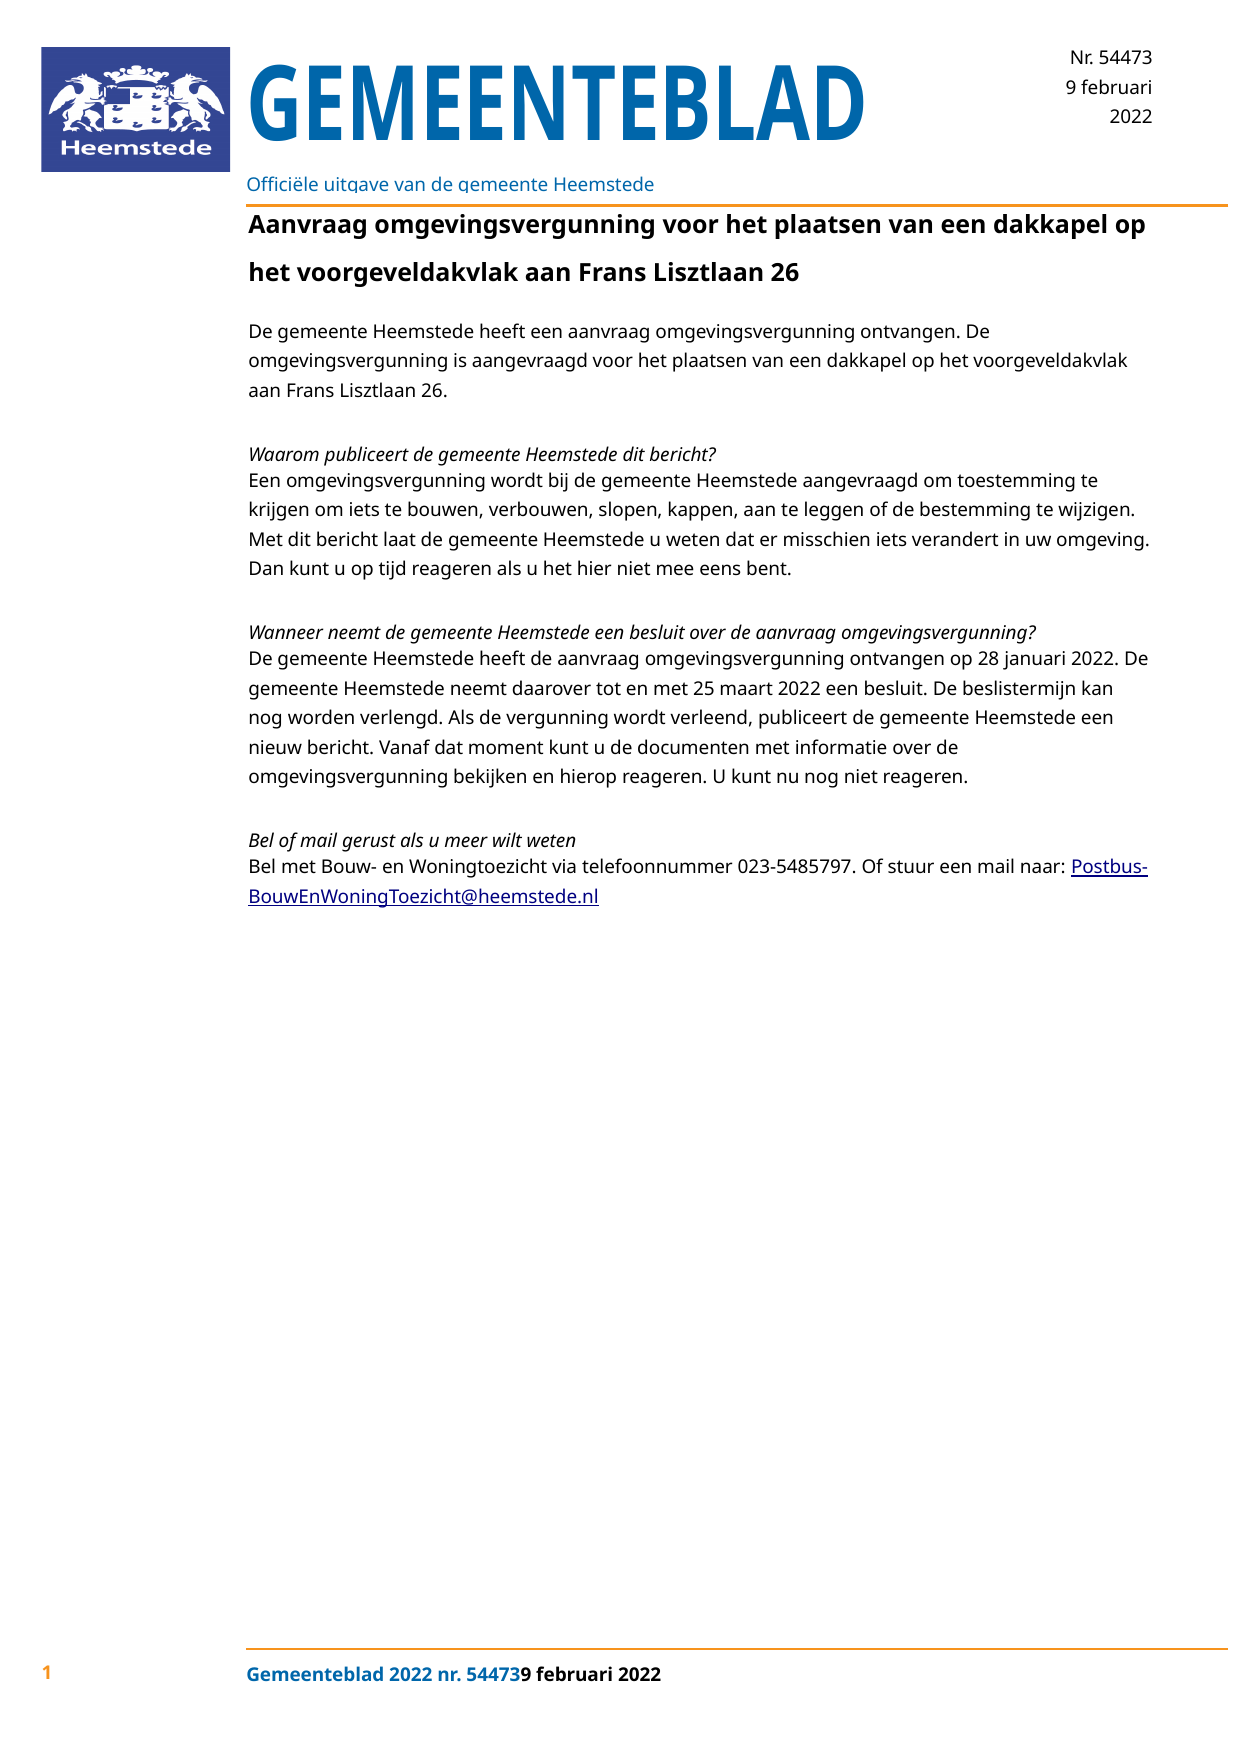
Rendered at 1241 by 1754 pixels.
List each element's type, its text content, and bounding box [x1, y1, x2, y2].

text Wanneer neemt de gemeente Heemstede een besluit over de aanvraag omgevingsvergunning? [248, 619, 1152, 645]
text De gemeente Heemstede heeft een aanvraag omgevingsvergunning ontvangen. De omgevingsvergunning is aangevraagd voor het plaatsen van een dakkapel op het voorgeveldakvlak aan Frans Lisztlaan 26. [248, 318, 1152, 403]
picture [41, 47, 231, 172]
text Bel of mail gerust als u meer wilt weten [248, 827, 1152, 853]
text De gemeente Heemstede heeft de aanvraag omgevingsvergunning ontvangen op 28 januari 2022. De gemeente Heemstede neemt daarover tot en met 25 maart 2022 een besluit. De beslistermijn kan nog worden verlengd. Als de vergunning wordt verleend, publiceert de gemeente Heemstede een nieuw bericht. Vanaf dat moment kunt u de documenten met informatie over de omgevingsvergunning bekijken en hierop reageren. U kunt nu nog niet reageren. [248, 645, 1152, 789]
text Bel met Bouw- en Woningtoezicht via telefoonnummer 023-5485797. Of stuur een mail naar: Postbus-BouwEnWoningToezicht@heemstede.nl [248, 853, 1152, 908]
text Waarom publiceert de gemeente Heemstede dit bericht? [248, 441, 1152, 467]
text Een omgevingsvergunning wordt bij de gemeente Heemstede aangevraagd om toestemming te krijgen om iets te bouwen, verbouwen, slopen, kappen, aan te leggen of de bestemming te wijzigen. Met dit bericht laat de gemeente Heemstede u weten dat er misschien iets verandert in uw omgeving. Dan kunt u op tijd reageren als u het hier niet mee eens bent. [248, 467, 1152, 581]
text Aanvraag omgevingsvergunning voor het plaatsen van een dakkapel op het voorgeveldakvlak aan Frans Lisztlaan 26 [248, 207, 1152, 288]
